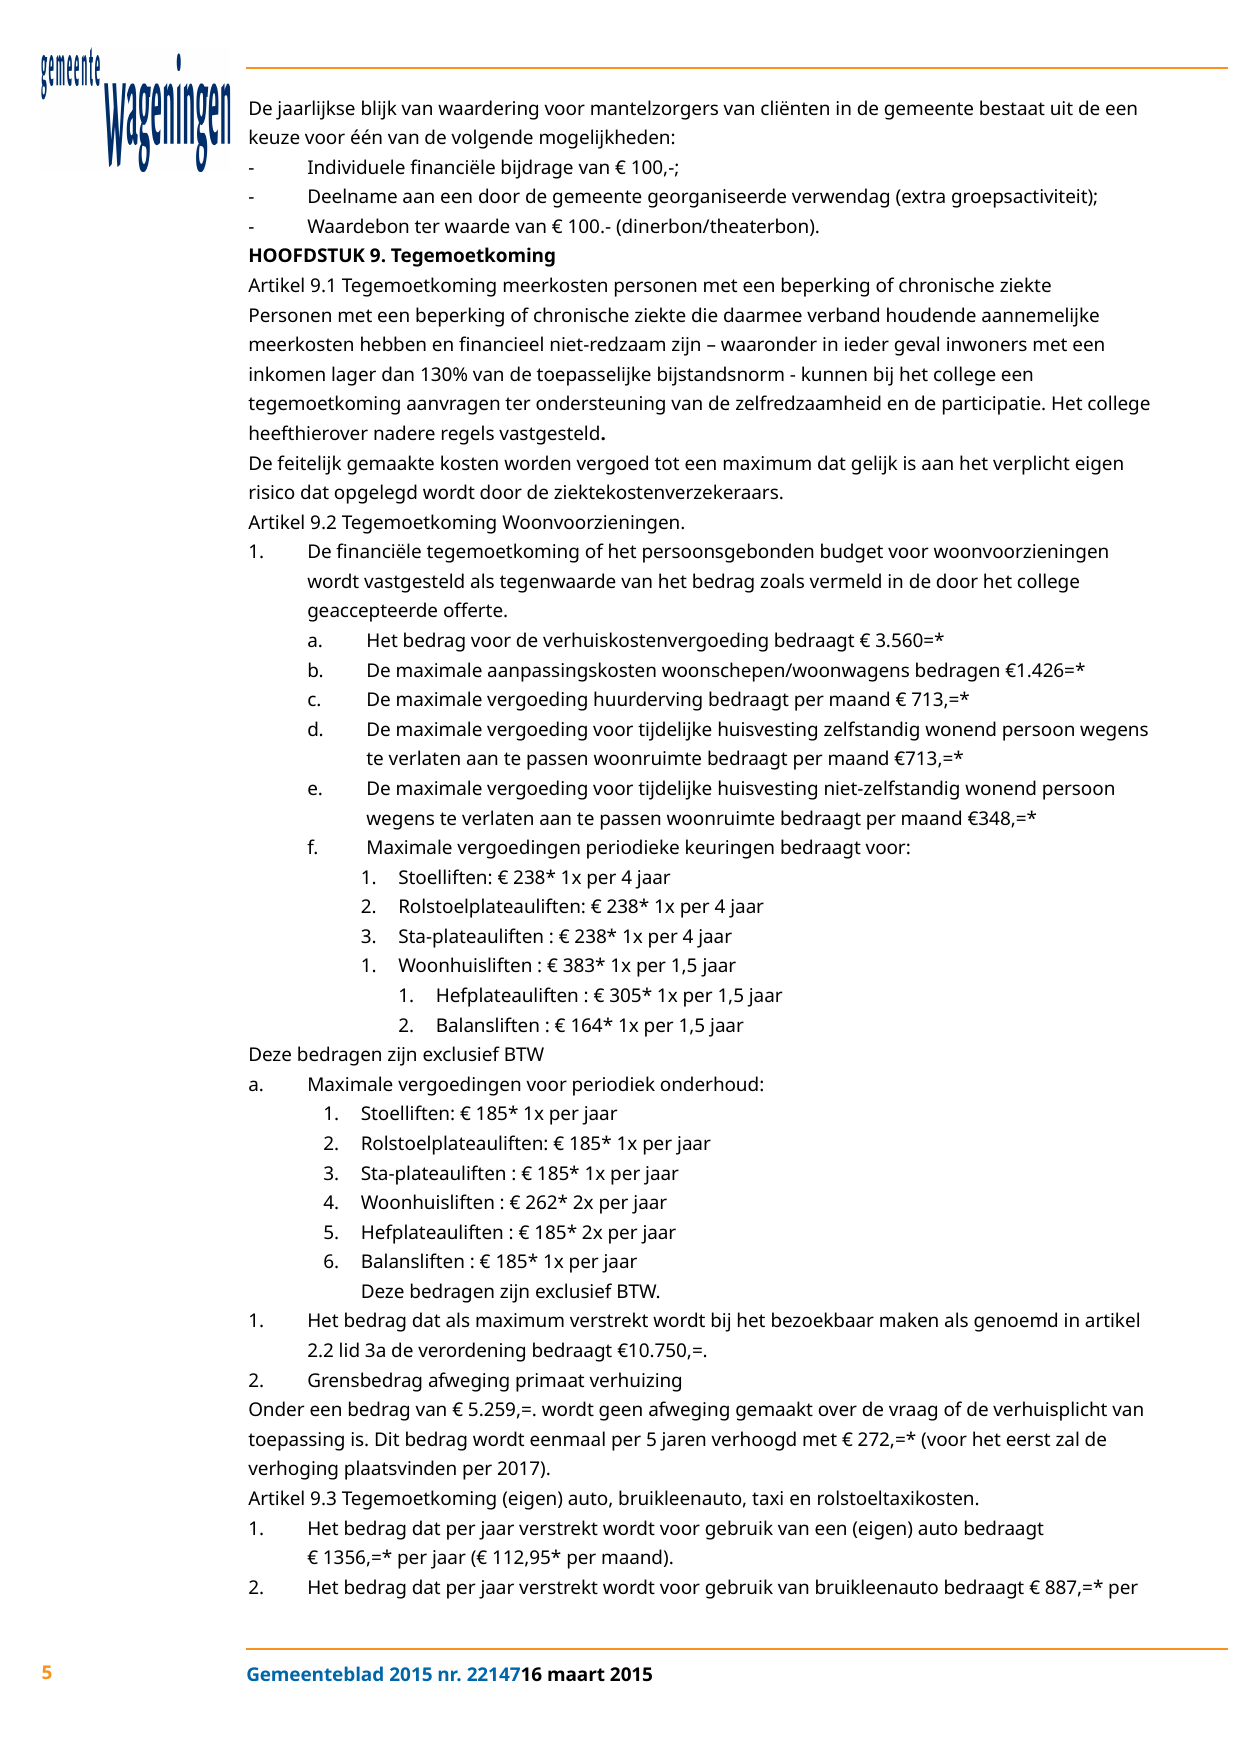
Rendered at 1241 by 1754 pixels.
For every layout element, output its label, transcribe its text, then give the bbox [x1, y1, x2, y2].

text Artikel 9.1 Tegemoetkoming meerkosten personen met een beperking of chronische ziekte [248, 272, 1152, 298]
list Balansliften : € 164* 1x per 1,5 jaar [398, 1012, 1152, 1038]
picture [41, 47, 231, 172]
list Individuele financiële bijdrage van € 100,-; [248, 154, 1152, 180]
text Deze bedragen zijn exclusief BTW [248, 1041, 1152, 1067]
list Deze bedragen zijn exclusief BTW. [323, 1278, 1152, 1304]
list Rolstoelplateauliften: € 238* 1x per 4 jaar [361, 893, 1152, 919]
list Het bedrag voor de verhuiskostenvergoeding bedraagt € 3.560=* [307, 627, 1152, 653]
list Het bedrag dat als maximum verstrekt wordt bij het bezoekbaar maken als genoemd in artikel 2.2 lid 3a de verordening bedraagt €10.750,=. [248, 1308, 1152, 1363]
text De jaarlijkse blijk van waardering voor mantelzorgers van cliënten in de gemeente bestaat uit de een keuze voor één van de volgende mogelijkheden: [248, 95, 1152, 150]
list Waardebon ter waarde van € 100.- (dinerbon/theaterbon). [248, 213, 1152, 239]
list Hefplateauliften : € 185* 2x per jaar [323, 1219, 1152, 1245]
text Personen met een beperking of chronische ziekte die daarmee verband houdende aannemelijke meerkosten hebben en financieel niet-redzaam zijn – waaronder in ieder geval inwoners met een inkomen lager dan 130% van de toepasselijke bijstandsnorm - kunnen bij het college een tegemoetkoming aanvragen ter ondersteuning van de zelfredzaamheid en de participatie. Het college heefthierover nadere regels vastgesteld. [248, 302, 1152, 446]
list Woonhuisliften : € 383* 1x per 1,5 jaar [361, 953, 1152, 978]
list De maximale vergoeding voor tijdelijke huisvesting zelfstandig wonend persoon wegens te verlaten aan te passen woonruimte bedraagt per maand €713,=* [307, 716, 1152, 771]
list Het bedrag dat per jaar verstrekt wordt voor gebruik van een (eigen) auto bedraagt [248, 1515, 1152, 1541]
list Rolstoelplateauliften: € 185* 1x per jaar [323, 1130, 1152, 1156]
text Artikel 9.3 Tegemoetkoming (eigen) auto, bruikleenauto, taxi en rolstoeltaxikosten. [248, 1485, 1152, 1511]
list De financiële tegemoetkoming of het persoonsgebonden budget voor woonvoorzieningen wordt vastgesteld als tegenwaarde van het bedrag zoals vermeld in de door het college geaccepteerde offerte. [248, 538, 1152, 623]
list Sta-plateauliften : € 238* 1x per 4 jaar [361, 923, 1152, 949]
text Onder een bedrag van € 5.259,=. wordt geen afweging gemaakt over de vraag of de verhuisplicht van toepassing is. Dit bedrag wordt eenmaal per 5 jaren verhoogd met € 272,=* (voor het eerst zal de verhoging plaatsvinden per 2017). [248, 1396, 1152, 1481]
list De maximale vergoeding huurderving bedraagt per maand € 713,=* [307, 686, 1152, 712]
list Sta-plateauliften : € 185* 1x per jaar [323, 1160, 1152, 1186]
list Stoelliften: € 185* 1x per jaar [323, 1101, 1152, 1126]
text Artikel 9.2 Tegemoetkoming Woonvoorzieningen. [248, 509, 1152, 535]
list De maximale aanpassingskosten woonschepen/woonwagens bedragen €1.426=* [307, 657, 1152, 683]
list Het bedrag dat per jaar verstrekt wordt voor gebruik van bruikleenauto bedraagt € 887,=* per [248, 1574, 1152, 1600]
list Woonhuisliften : € 262* 2x per jaar [323, 1189, 1152, 1215]
list Stoelliften: € 238* 1x per 4 jaar [361, 864, 1152, 890]
list € 1356,=* per jaar (€ 112,95* per maand). [248, 1544, 1152, 1570]
list Grensbedrag afweging primaat verhuizing [248, 1367, 1152, 1393]
list Deelname aan een door de gemeente georganiseerde verwendag (extra groepsactiviteit); [248, 183, 1152, 209]
list De maximale vergoeding voor tijdelijke huisvesting niet-zelfstandig wonend persoon wegens te verlaten aan te passen woonruimte bedraagt per maand €348,=* [307, 775, 1152, 831]
list Balansliften : € 185* 1x per jaar [323, 1248, 1152, 1274]
text De feitelijk gemaakte kosten worden vergoed tot een maximum dat gelijk is aan het verplicht eigen risico dat opgelegd wordt door de ziektekostenverzekeraars. [248, 450, 1152, 505]
list Hefplateauliften : € 305* 1x per 1,5 jaar [398, 982, 1152, 1008]
list Maximale vergoedingen periodieke keuringen bedraagt voor: [307, 834, 1152, 860]
text HOOFDSTUK 9. Tegemoetkoming [248, 243, 1152, 268]
list Maximale vergoedingen voor periodiek onderhoud: [248, 1071, 1152, 1097]
